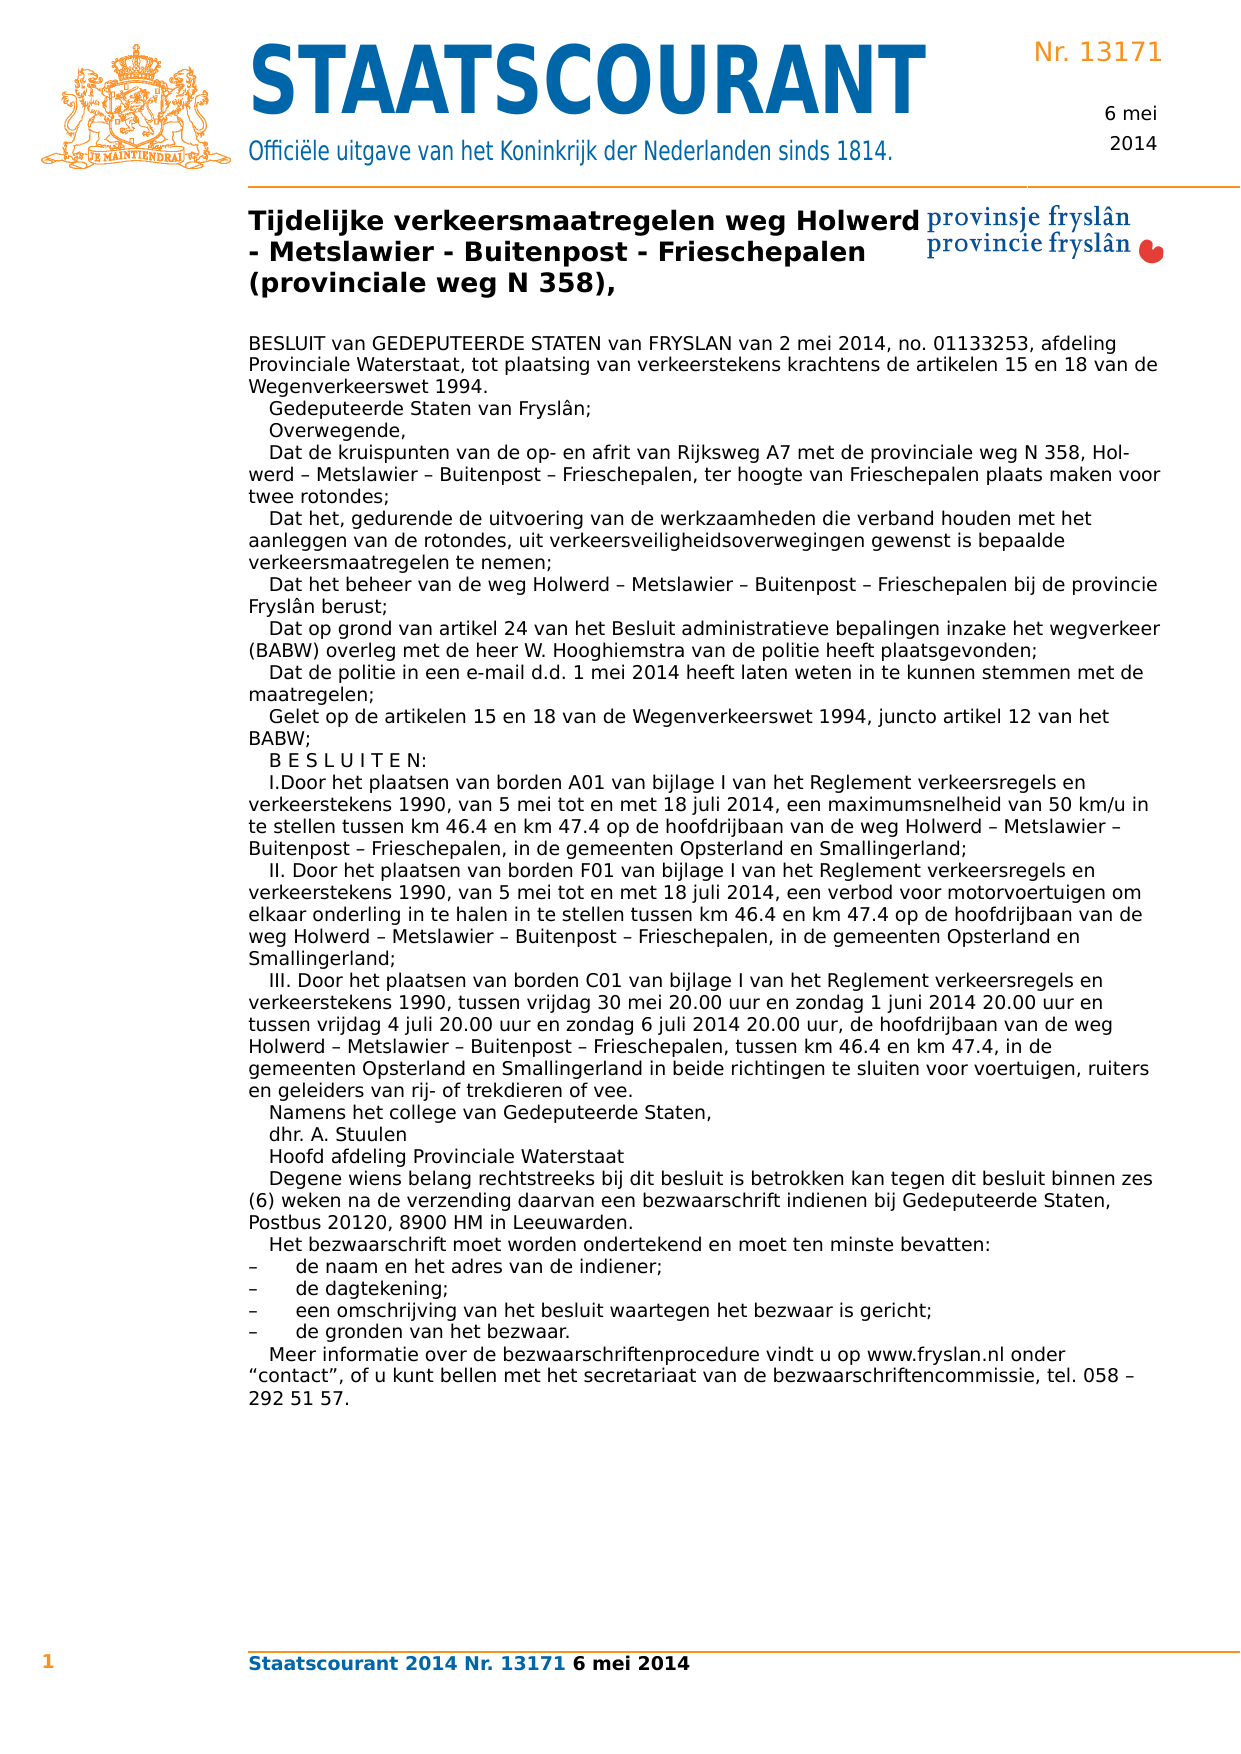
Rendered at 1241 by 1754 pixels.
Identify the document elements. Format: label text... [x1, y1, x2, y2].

list de dagtekening; [248, 1277, 1163, 1299]
text Gedeputeerde Staten van Fryslân; [248, 398, 1163, 420]
text II. Door het plaatsen van borden F01 van bijlage I van het Reglement verkeersregels en verkeerstekens 1990, van 5 mei tot en met 18 juli 2014, een verbod voor motorvoertuigen om elkaar onderling in te halen in te stellen tussen km 46.4 en km 47.4 op de hoofdrijbaan van de weg Holwerd – Metslawier – Buitenpost – Frieschepalen, in de gemeenten Opsterland en Smallingerland; [248, 860, 1163, 970]
subtitle Tijdelijke verkeersmaatregelen weg Holwerd - Metslawier - Buitenpost - Frieschepalen (provinciale weg N 358), [248, 206, 1163, 299]
list de gronden van het bezwaar. [248, 1321, 1163, 1343]
text Gelet op de artikelen 15 en 18 van de Wegenverkeerswet 1994, juncto artikel 12 van het BABW; [248, 706, 1163, 750]
list een omschrijving van het besluit waartegen het bezwaar is gericht; [248, 1299, 1163, 1321]
text Namens het college van Gedeputeerde Staten, [248, 1102, 1163, 1124]
text B E S L U I T E N: [248, 750, 1163, 772]
text I.Door het plaatsen van borden A01 van bijlage I van het Reglement verkeersregels en verkeerstekens 1990, van 5 mei tot en met 18 juli 2014, een maximumsnelheid van 50 km/u in te stellen tussen km 46.4 en km 47.4 op de hoofdrijbaan van de weg Holwerd – Metslawier – Buitenpost – Frieschepalen, in de gemeenten Opsterland en Smallingerland; [248, 772, 1163, 860]
text Meer informatie over de bezwaarschriftenprocedure vindt u op www.fryslan.nl onder “contact”, of u kunt bellen met het secretariaat van de bezwaarschriftencommissie, tel. 058 – 292 51 57. [248, 1343, 1163, 1409]
text BESLUIT van GEDEPUTEERDE STATEN van FRYSLAN van 2 mei 2014, no. 01133253, afdeling Provinciale Waterstaat, tot plaatsing van verkeerstekens krachtens de artikelen 15 en 18 van de Wegenverkeerswet 1994. [248, 332, 1163, 398]
text Overwegende, [248, 420, 1163, 442]
text Dat het, gedurende de uitvoering van de werkzaamheden die verband houden met het aanleggen van de rotondes, uit verkeersveiligheidsoverwegingen gewenst is bepaalde verkeersmaatregelen te nemen; [248, 508, 1163, 574]
text Dat de kruispunten van de op- en afrit van Rijksweg A7 met de provinciale weg N 358, Hol-werd – Metslawier – Buitenpost – Frieschepalen, ter hoogte van Frieschepalen plaats maken voor twee rotondes; [248, 442, 1163, 508]
picture [927, 205, 1164, 265]
text Hoofd afdeling Provinciale Waterstaat [248, 1146, 1163, 1168]
text Dat de politie in een e-mail d.d. 1 mei 2014 heeft laten weten in te kunnen stemmen met de maatregelen; [248, 662, 1163, 706]
text Dat het beheer van de weg Holwerd – Metslawier – Buitenpost – Frieschepalen bij de provincie Fryslân berust; [248, 574, 1163, 618]
text III. Door het plaatsen van borden C01 van bijlage I van het Reglement verkeersregels en verkeerstekens 1990, tussen vrijdag 30 mei 20.00 uur en zondag 1 juni 2014 20.00 uur en tussen vrijdag 4 juli 20.00 uur en zondag 6 juli 2014 20.00 uur, de hoofdrijbaan van de weg Holwerd – Metslawier – Buitenpost – Frieschepalen, tussen km 46.4 en km 47.4, in de gemeenten Opsterland en Smallingerland in beide richtingen te sluiten voor voertuigen, ruiters en geleiders van rij- of trekdieren of vee. [248, 970, 1163, 1102]
picture [41, 44, 231, 169]
text dhr. A. Stuulen [248, 1124, 1163, 1146]
list de naam en het adres van de indiener; [248, 1256, 1163, 1277]
text Dat op grond van artikel 24 van het Besluit administratieve bepalingen inzake het wegverkeer (BABW) overleg met de heer W. Hooghiemstra van de politie heeft plaatsgevonden; [248, 618, 1163, 662]
text Degene wiens belang rechtstreeks bij dit besluit is betrokken kan tegen dit besluit binnen zes (6) weken na de verzending daarvan een bezwaarschrift indienen bij Gedeputeerde Staten, Postbus 20120, 8900 HM in Leeuwarden. [248, 1168, 1163, 1233]
text Het bezwaarschrift moet worden ondertekend en moet ten minste bevatten: [248, 1233, 1163, 1256]
